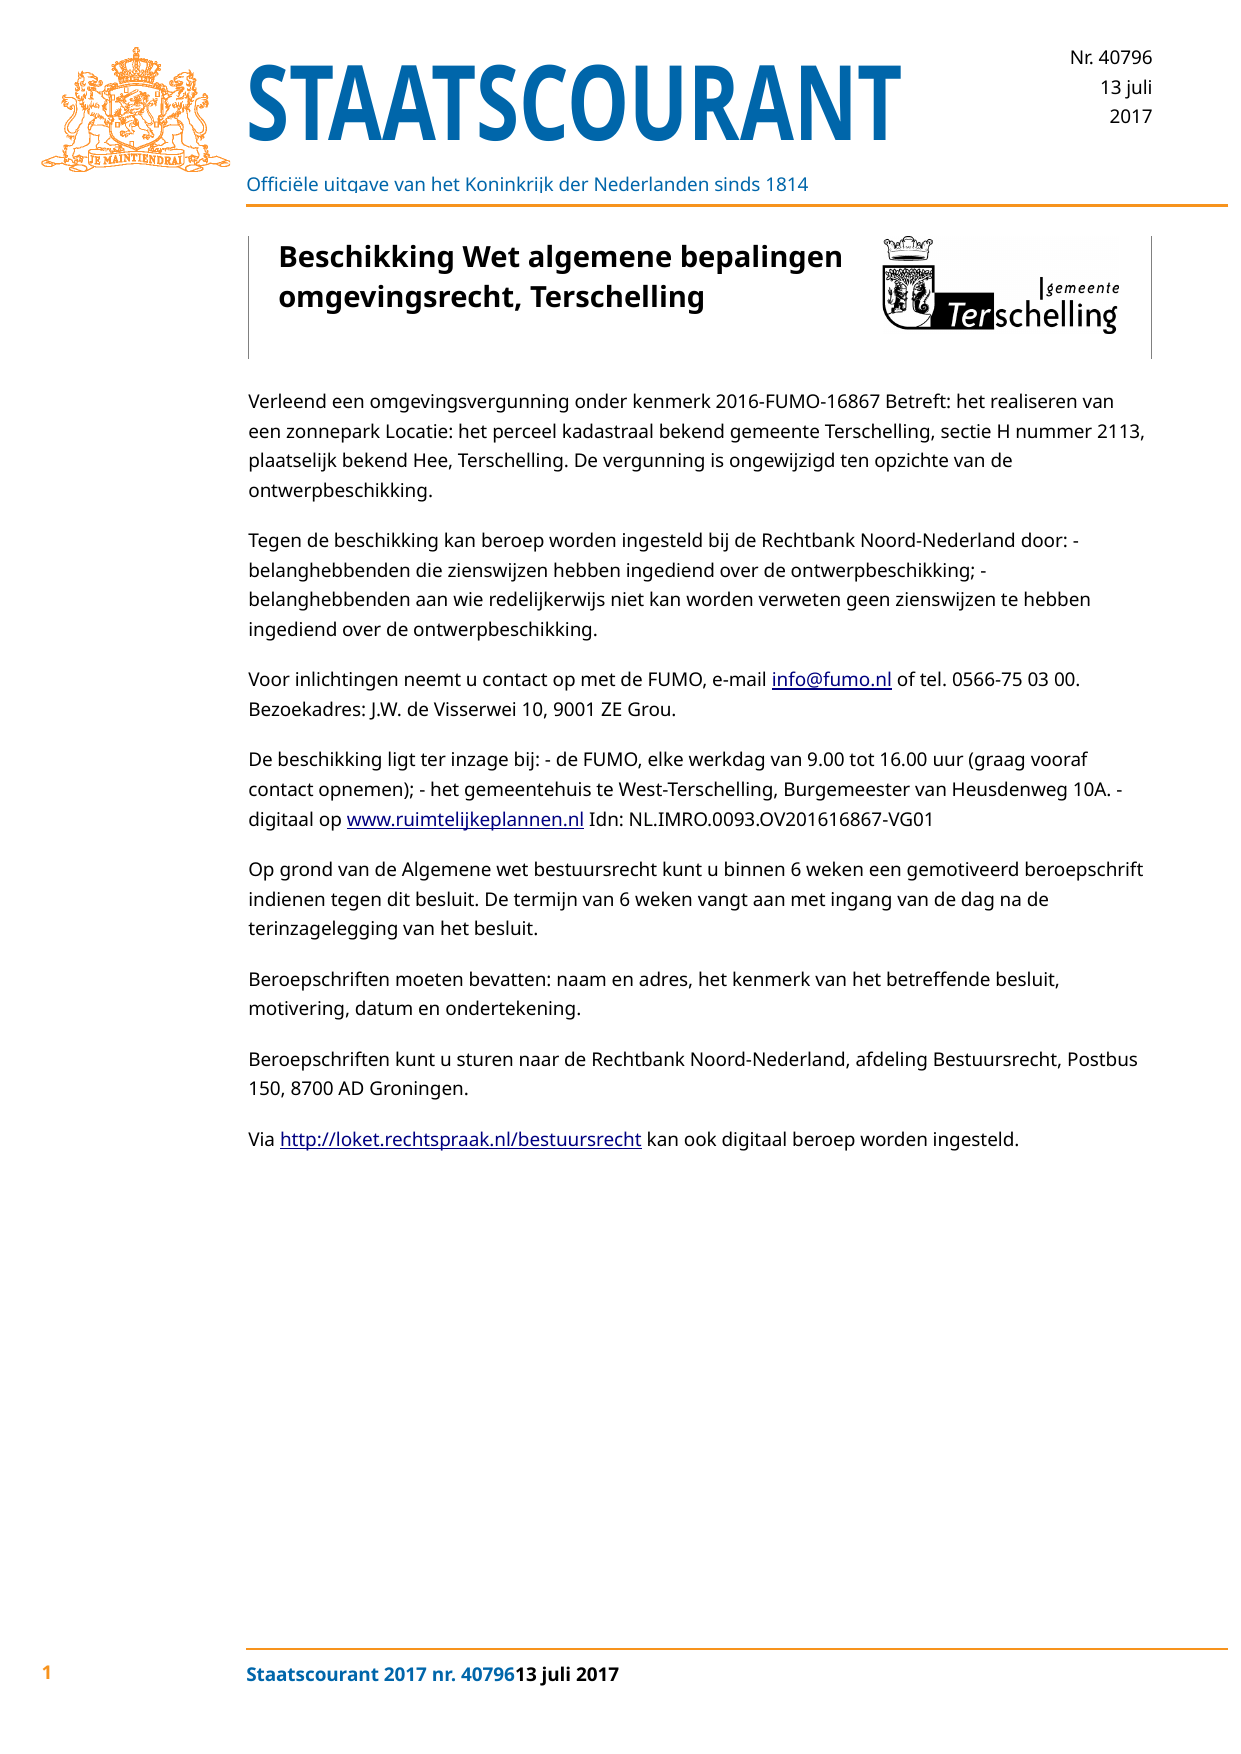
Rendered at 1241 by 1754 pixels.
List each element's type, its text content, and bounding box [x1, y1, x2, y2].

text Tegen de beschikking kan beroep worden ingesteld bij de Rechtbank Noord-Nederland door: - belanghebbenden die zienswijzen hebben ingediend over de ontwerpbeschikking; - belanghebbenden aan wie redelijkerwijs niet kan worden verweten geen zienswijzen te hebben ingediend over de ontwerpbeschikking. [248, 527, 1152, 642]
text Op grond van de Algemene wet bestuursrecht kunt u binnen 6 weken een gemotiveerd beroepschrift indienen tegen dit besluit. De termijn van 6 weken vangt aan met ingang van de dag na de terinzagelegging van het besluit. [248, 856, 1152, 941]
picture [882, 236, 1119, 334]
table_header [850, 236, 1151, 359]
text Beroepschriften kunt u sturen naar de Rechtbank Noord-Nederland, afdeling Bestuursrecht, Postbus 150, 8700 AD Groningen. [248, 1046, 1152, 1101]
text Beroepschriften moeten bevatten: naam en adres, het kenmerk van het betreffende besluit, motivering, datum en ondertekening. [248, 966, 1152, 1021]
text Via http://loket.rechtspraak.nl/bestuursrecht kan ook digitaal beroep worden ingesteld. [248, 1126, 1152, 1152]
text Verleend een omgevingsvergunning onder kenmerk 2016-FUMO-16867 Betreft: het realiseren van een zonnepark Locatie: het perceel kadastraal bekend gemeente Terschelling, sectie H nummer 2113, plaatselijk bekend Hee, Terschelling. De vergunning is ongewijzigd ten opzichte van de ontwerpbeschikking. [248, 388, 1152, 503]
table_header Beschikking Wet algemene bepalingen omgevingsrecht, Terschelling [249, 236, 850, 359]
text De beschikking ligt ter inzage bij: - de FUMO, elke werkdag van 9.00 tot 16.00 uur (graag vooraf contact opnemen); - het gemeentehuis te West-Terschelling, Burgemeester van Heusdenweg 10A. - digitaal op www.ruimtelijkeplannen.nl Idn: NL.IMRO.0093.OV201616867-VG01 [248, 747, 1152, 832]
picture [41, 47, 231, 172]
text Voor inlichtingen neemt u contact op met de FUMO, e-mail info@fumo.nl of tel. 0566-75 03 00. Bezoekadres: J.W. de Visserwei 10, 9001 ZE Grou. [248, 667, 1152, 722]
